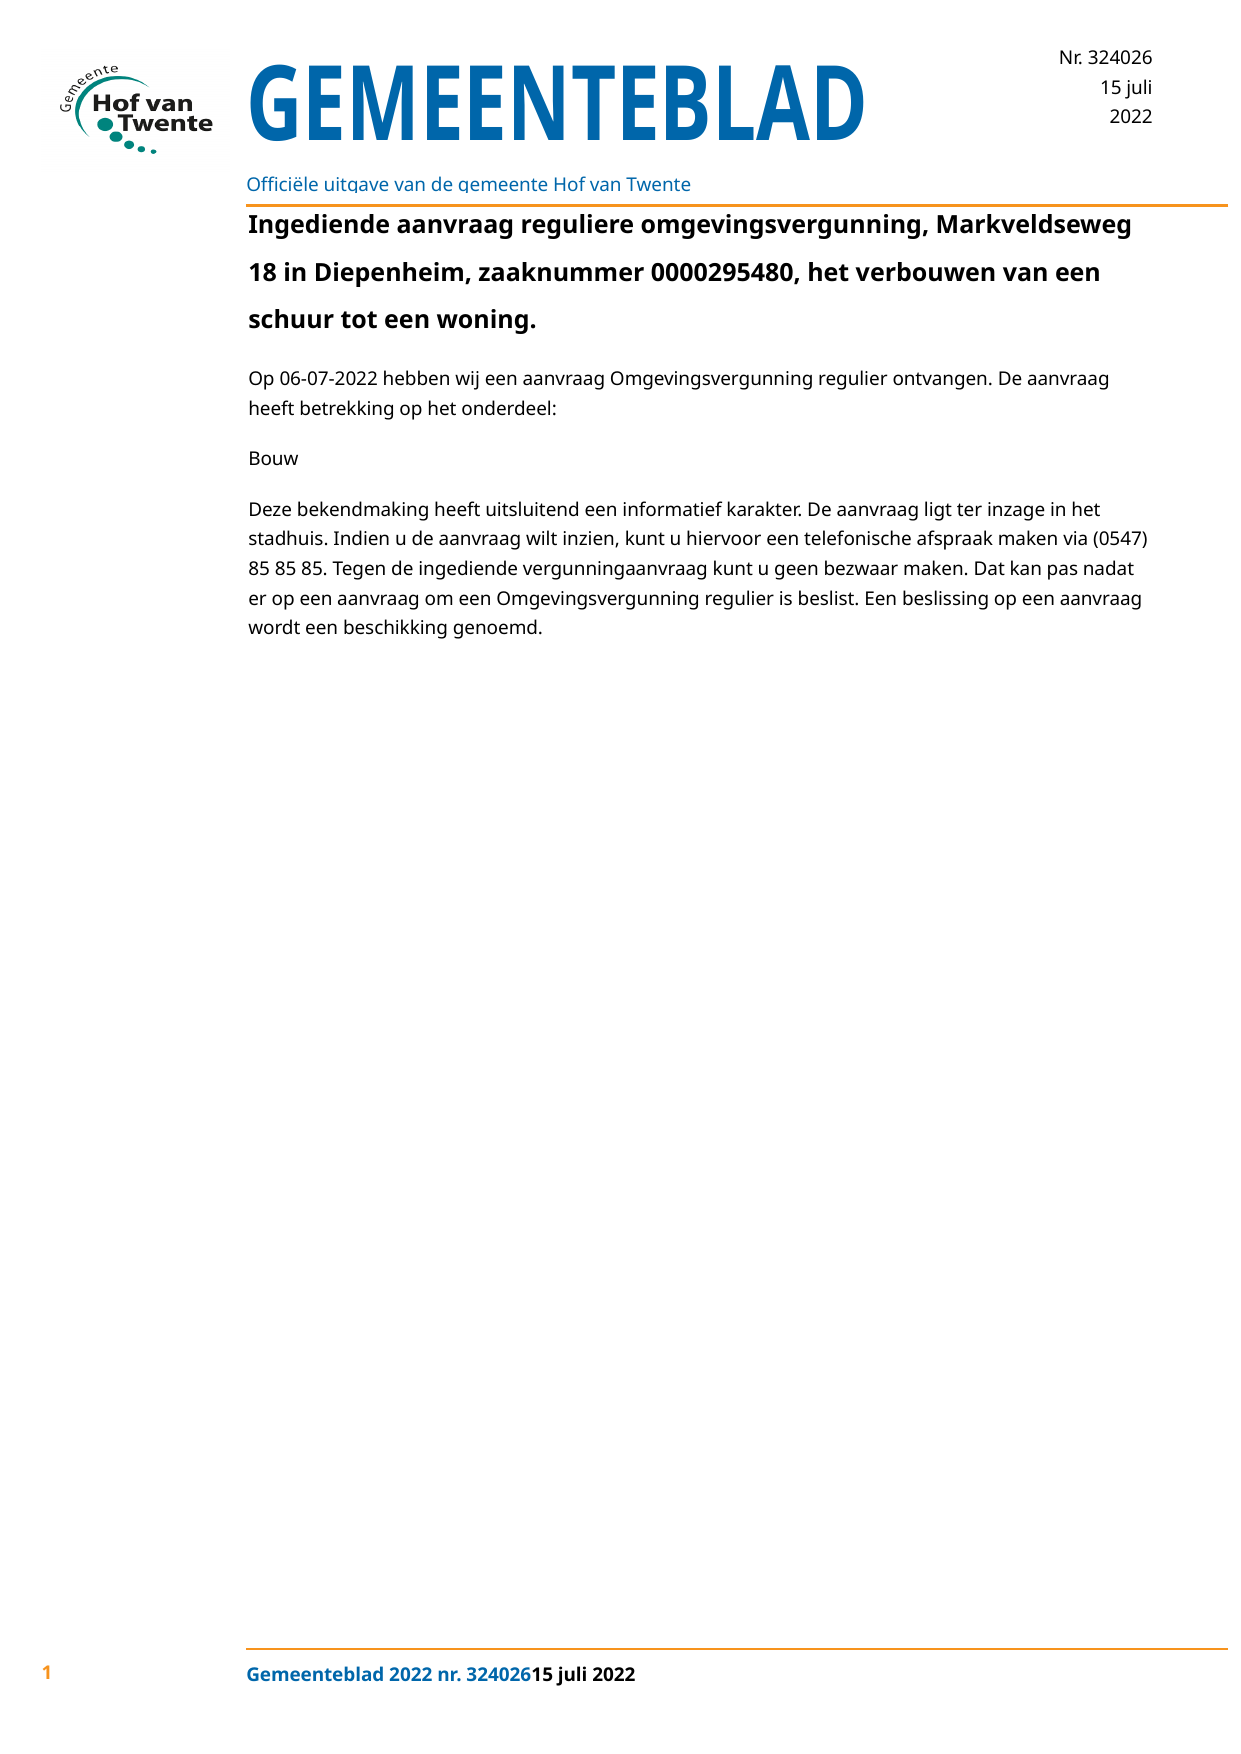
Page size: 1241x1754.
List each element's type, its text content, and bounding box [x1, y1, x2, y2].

text Bouw [248, 446, 1152, 471]
picture [41, 47, 231, 172]
text Deze bekendmaking heeft uitsluitend een informatief karakter. De aanvraag ligt ter inzage in het stadhuis. Indien u de aanvraag wilt inzien, kunt u hiervoor een telefonische afspraak maken via (0547) 85 85 85. Tegen de ingediende vergunningaanvraag kunt u geen bezwaar maken. Dat kan pas nadat er op een aanvraag om een Omgevingsvergunning regulier is beslist. Een beslissing op een aanvraag wordt een beschikking genoemd. [248, 496, 1152, 640]
text Op 06-07-2022 hebben wij een aanvraag Omgevingsvergunning regulier ontvangen. De aanvraag heeft betrekking op het onderdeel: [248, 366, 1152, 421]
text Ingediende aanvraag reguliere omgevingsvergunning, Markveldseweg 18 in Diepenheim, zaaknummer 0000295480, het verbouwen van een schuur tot een woning. [248, 207, 1152, 336]
